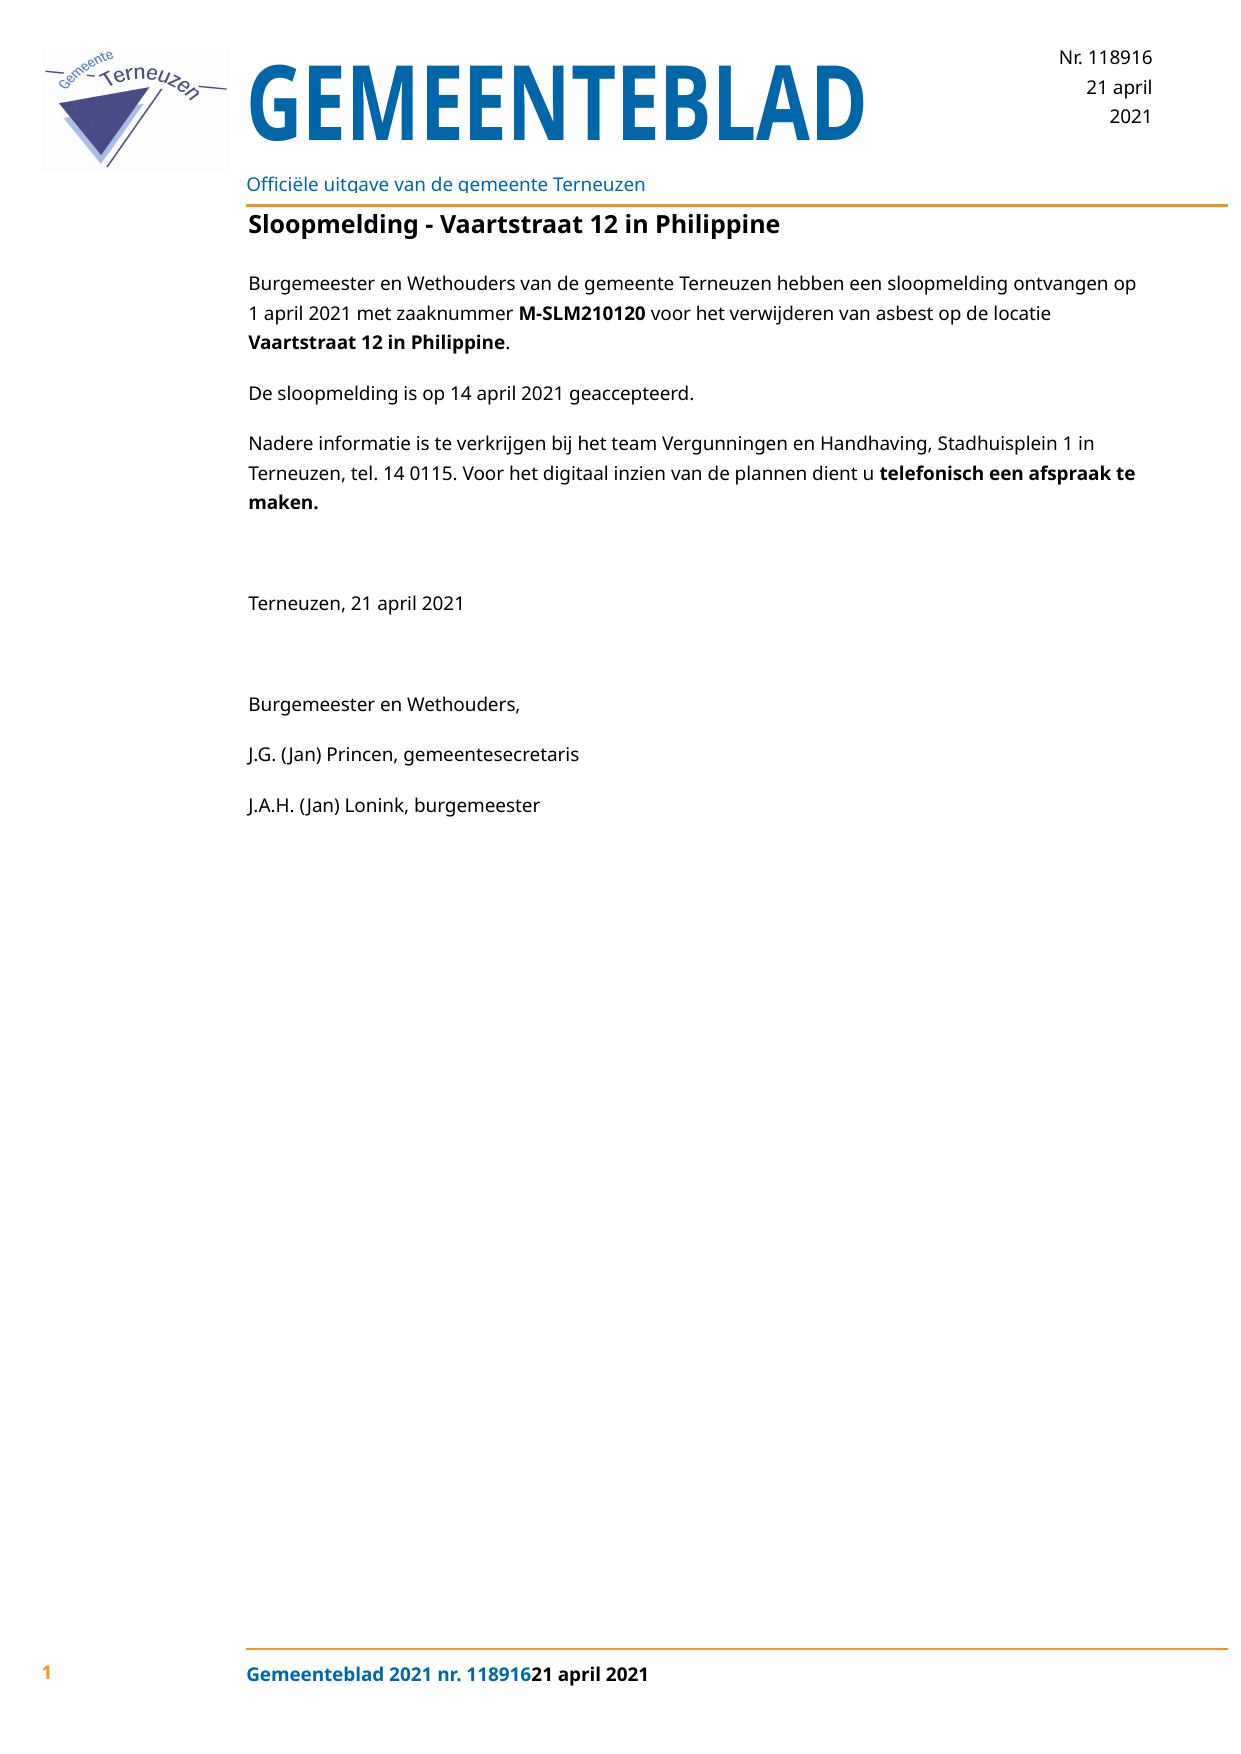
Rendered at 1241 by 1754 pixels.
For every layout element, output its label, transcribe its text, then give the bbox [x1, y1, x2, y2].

text Nadere informatie is te verkrijgen bij het team Vergunningen en Handhaving, Stadhuisplein 1 in Terneuzen, tel. 14 0115. Voor het digitaal inzien van de plannen dient u telefonisch een afspraak te maken. [248, 430, 1152, 515]
text Burgemeester en Wethouders, [248, 691, 1152, 717]
text Sloopmelding - Vaartstraat 12 in Philippine [248, 207, 1152, 241]
text De sloopmelding is op 14 april 2021 geaccepteerd. [248, 380, 1152, 406]
picture [41, 47, 231, 172]
text Burgemeester en Wethouders van de gemeente Terneuzen hebben een sloopmelding ontvangen op 1 april 2021 met zaaknummer M-SLM210120 voor het verwijderen van asbest op de locatie Vaartstraat 12 in Philippine. [248, 270, 1152, 355]
text J.G. (Jan) Princen, gemeentesecretaris [248, 742, 1152, 767]
text J.A.H. (Jan) Lonink, burgemeester [248, 792, 1152, 818]
text Terneuzen, 21 april 2021 [248, 590, 1152, 616]
